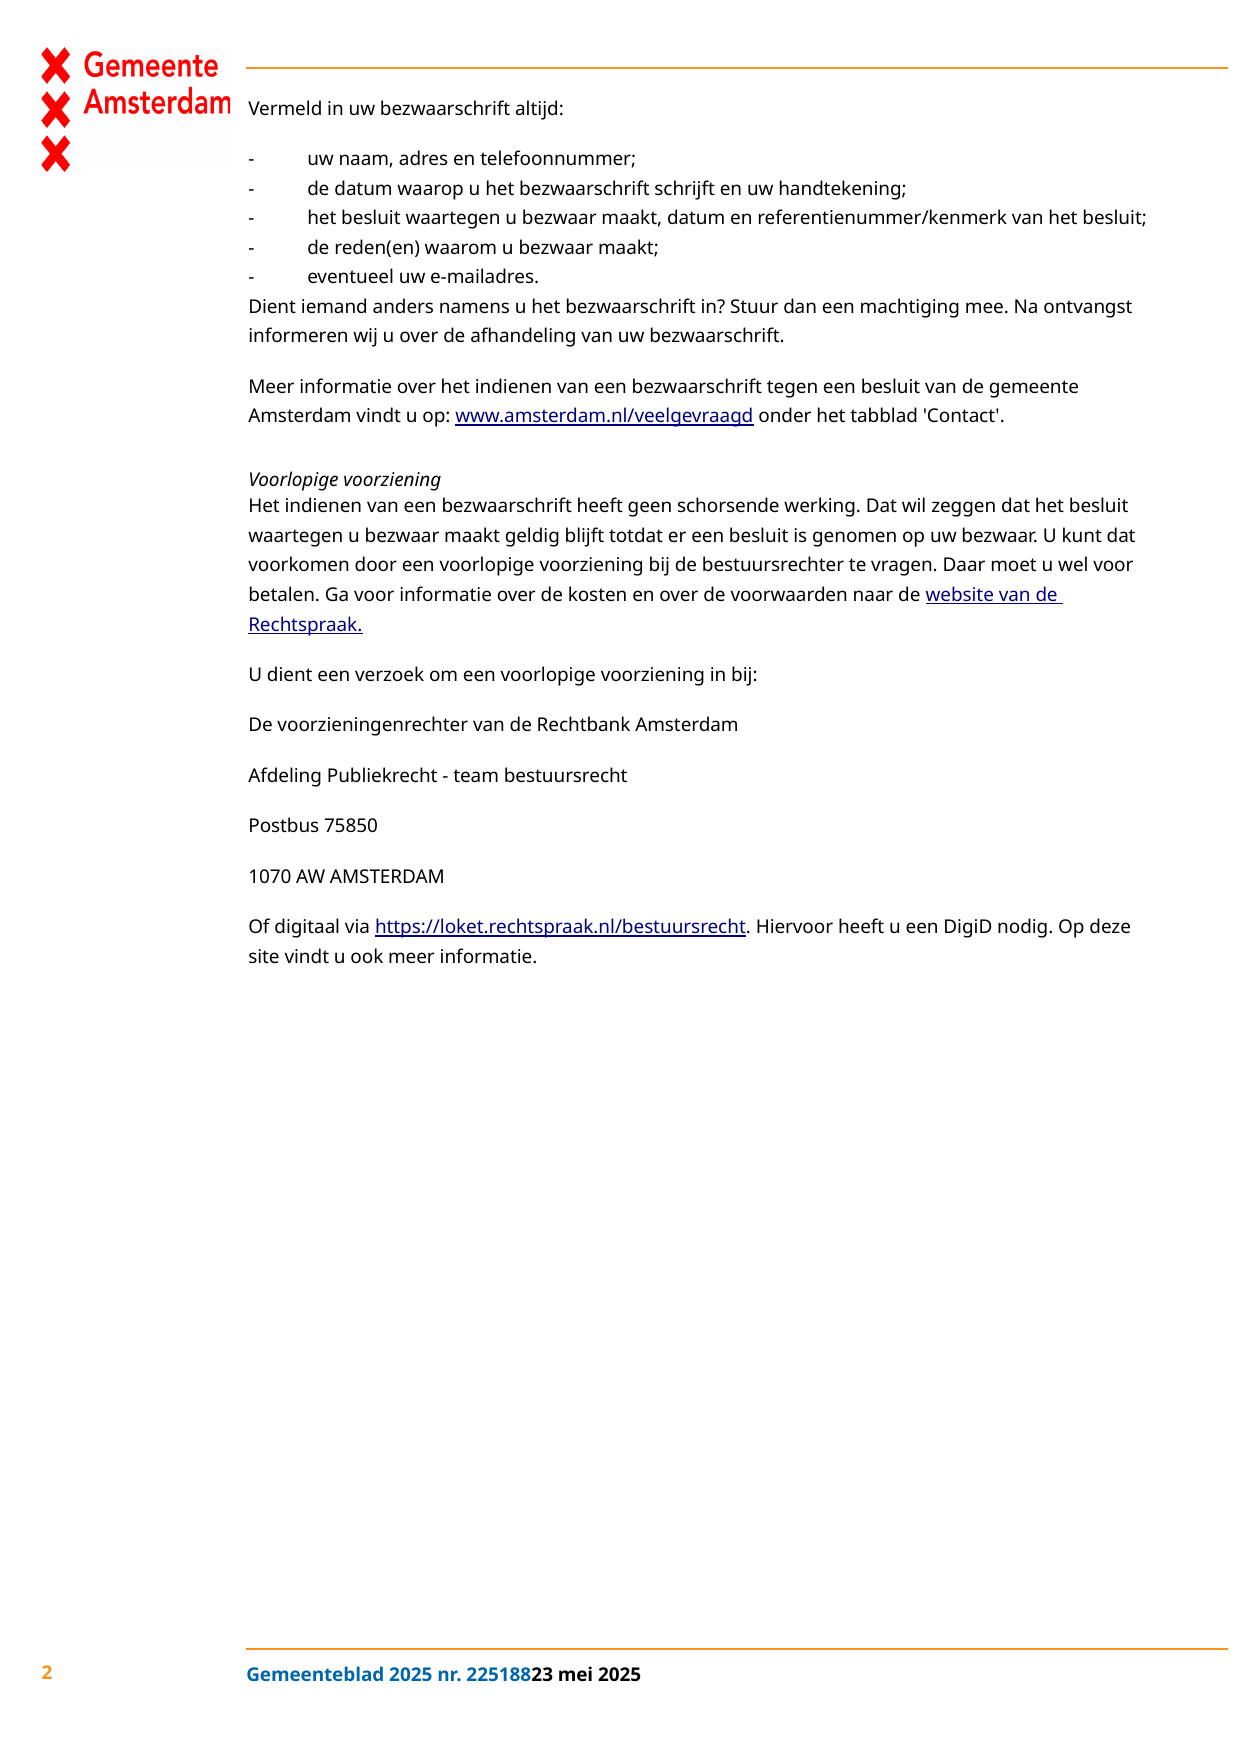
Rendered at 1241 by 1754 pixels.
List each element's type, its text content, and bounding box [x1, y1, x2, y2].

text Meer informatie over het indienen van een bezwaarschrift tegen een besluit van de gemeente Amsterdam vindt u op: www.amsterdam.nl/veelgevraagd onder het tabblad 'Contact'. [248, 373, 1152, 428]
text De voorzieningenrechter van de Rechtbank Amsterdam [248, 712, 1152, 737]
text Dient iemand anders namens u het bezwaarschrift in? Stuur dan een machtiging mee. Na ontvangst informeren wij u over de afhandeling van uw bezwaarschrift. [248, 293, 1152, 348]
text U dient een verzoek om een voorlopige voorziening in bij: [248, 661, 1152, 687]
text Vermeld in uw bezwaarschrift altijd: [248, 95, 1152, 121]
text Het indienen van een bezwaarschrift heeft geen schorsende werking. Dat wil zeggen dat het besluit waartegen u bezwaar maakt geldig blijft totdat er een besluit is genomen op uw bezwaar. U kunt dat voorkomen door een voorlopige voorziening bij de bestuursrechter te vragen. Daar moet u wel voor betalen. Ga voor informatie over de kosten en over de voorwaarden naar de website van de Rechtspraak. [248, 492, 1152, 636]
list de reden(en) waarom u bezwaar maakt; [248, 234, 1152, 260]
list de datum waarop u het bezwaarschrift schrijft en uw handtekening; [248, 175, 1152, 201]
list uw naam, adres en telefoonnummer; [248, 145, 1152, 171]
list eventueel uw e-mailadres. [248, 263, 1152, 289]
text Afdeling Publiekrecht - team bestuursrecht [248, 762, 1152, 788]
text Of digitaal via https://loket.rechtspraak.nl/bestuursrecht. Hiervoor heeft u een DigiD nodig. Op deze site vindt u ook meer informatie. [248, 913, 1152, 968]
picture [41, 47, 231, 172]
text 1070 AW AMSTERDAM [248, 863, 1152, 888]
list het besluit waartegen u bezwaar maakt, datum en referentienummer/kenmerk van het besluit; [248, 204, 1152, 230]
text Postbus 75850 [248, 812, 1152, 838]
text Voorlopige voorziening [248, 467, 1152, 492]
